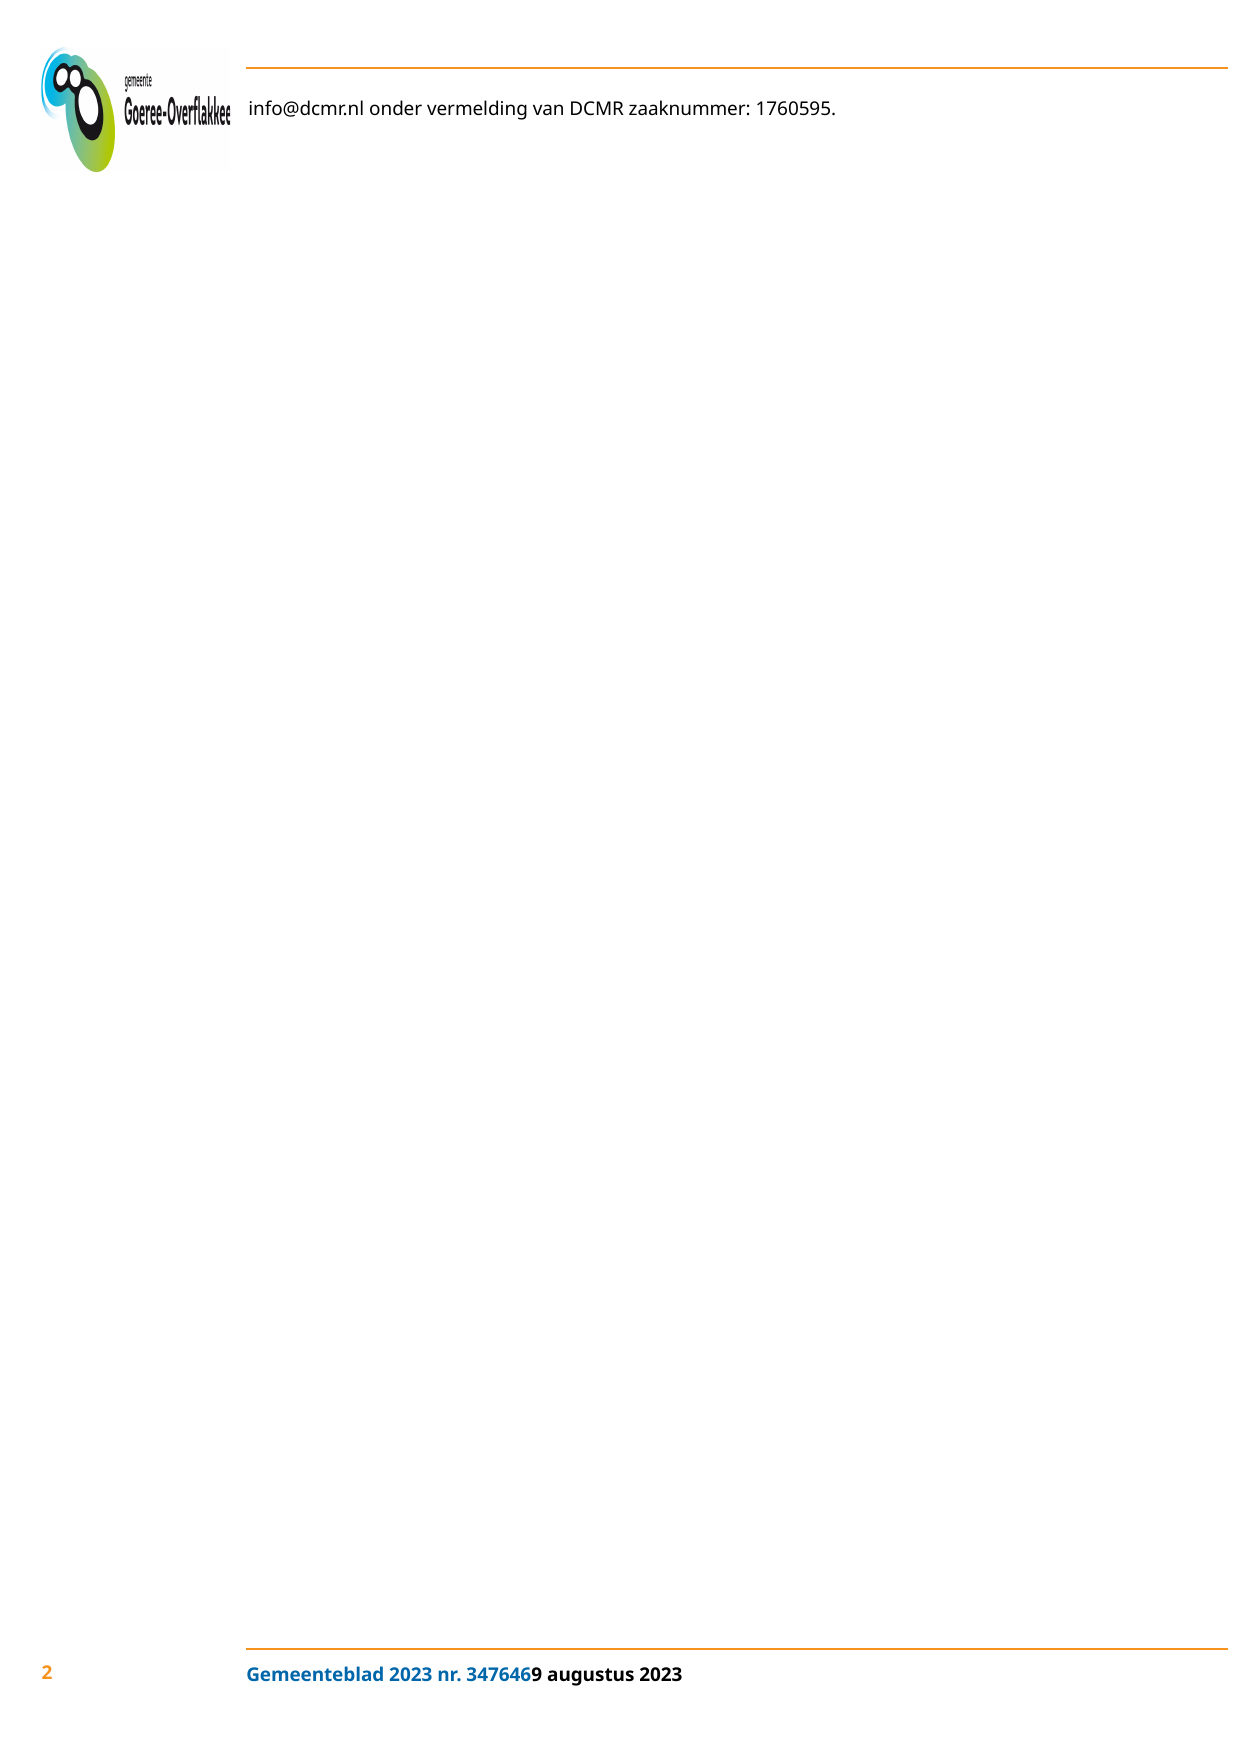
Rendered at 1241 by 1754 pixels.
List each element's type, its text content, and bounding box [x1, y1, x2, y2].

picture [41, 47, 231, 172]
text info@dcmr.nl onder vermelding van DCMR zaaknummer: 1760595. [248, 95, 1152, 121]
